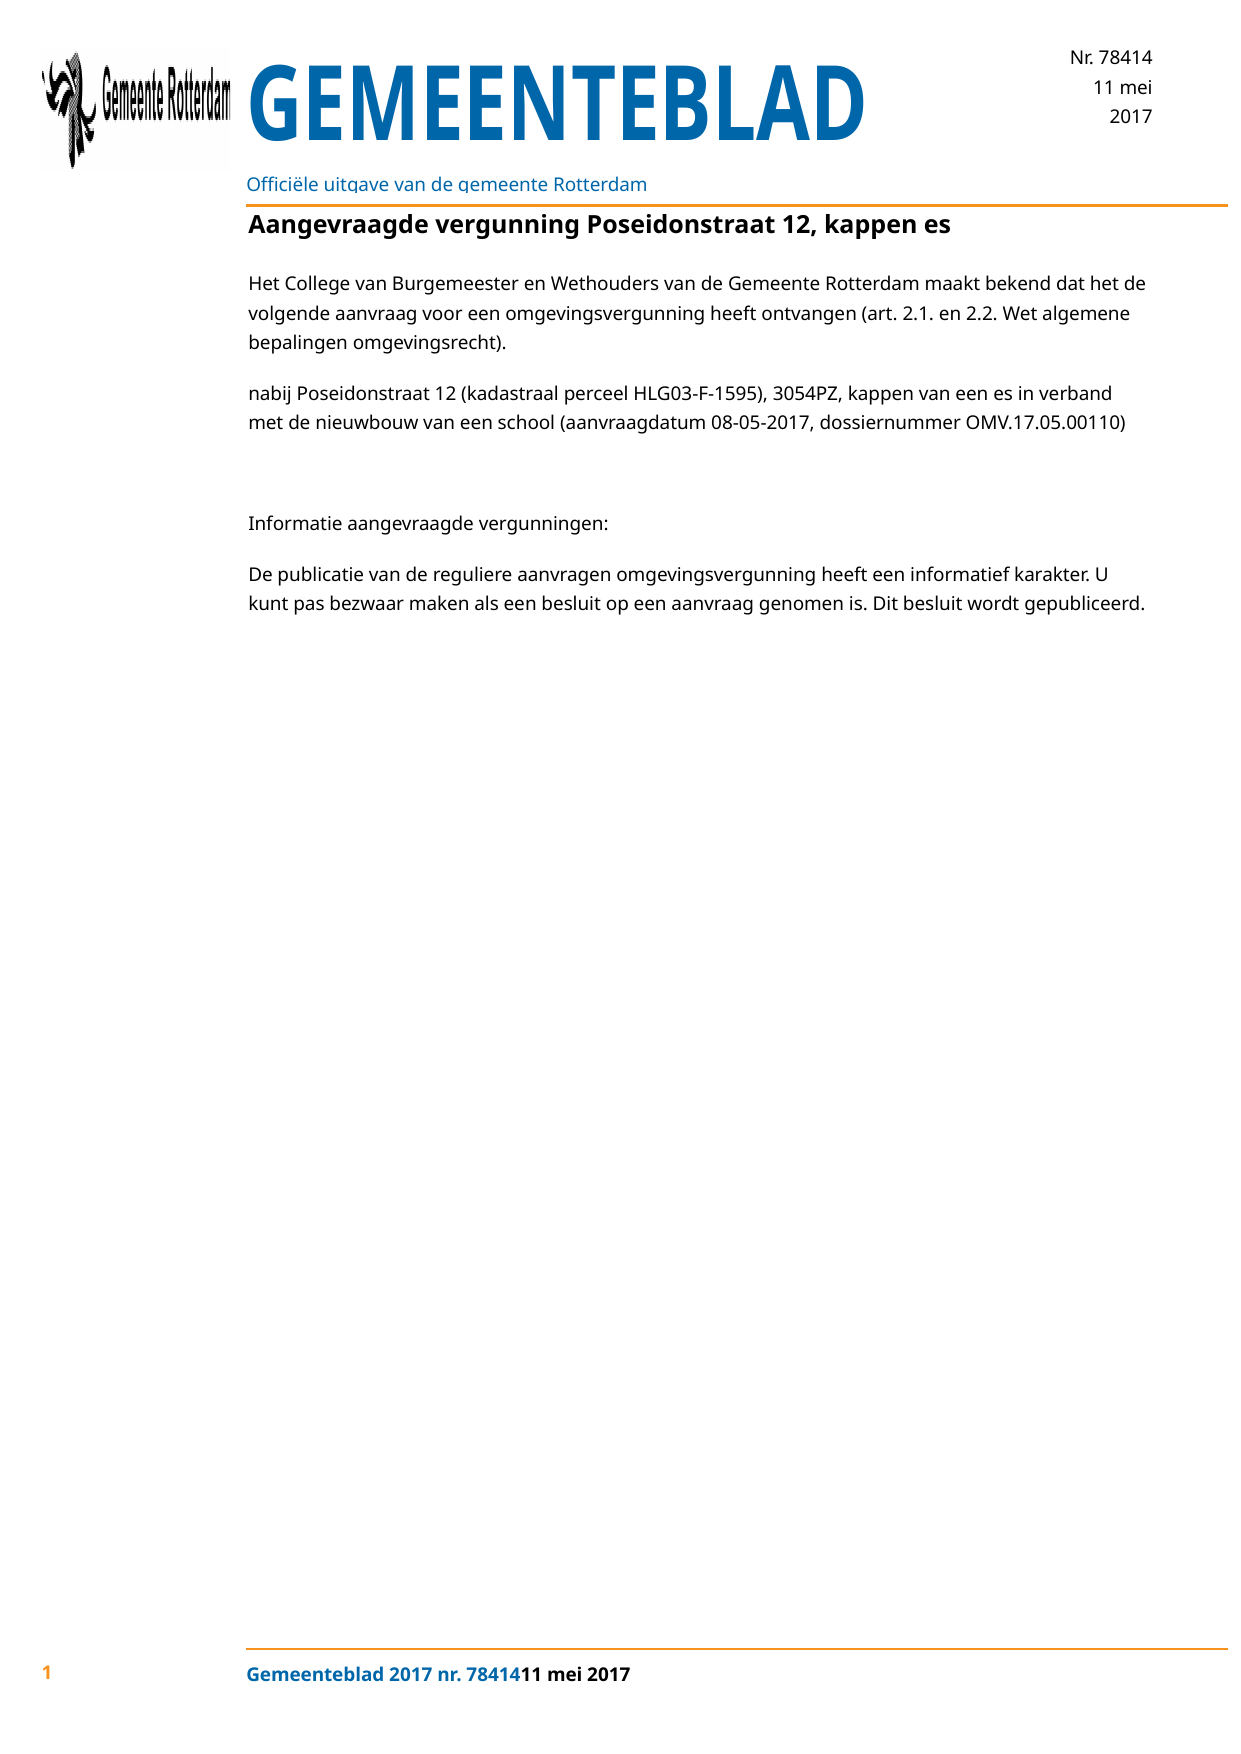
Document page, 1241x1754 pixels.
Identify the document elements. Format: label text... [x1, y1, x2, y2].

text Het College van Burgemeester en Wethouders van de Gemeente Rotterdam maakt bekend dat het de volgende aanvraag voor een omgevingsvergunning heeft ontvangen (art. 2.1. en 2.2. Wet algemene bepalingen omgevingsrecht). [248, 270, 1152, 355]
picture [41, 47, 231, 172]
text Informatie aangevraagde vergunningen: [248, 510, 1152, 536]
text De publicatie van de reguliere aanvragen omgevingsvergunning heeft een informatief karakter. U kunt pas bezwaar maken als een besluit op een aanvraag genomen is. Dit besluit wordt gepubliceerd. [248, 561, 1152, 616]
text nabij Poseidonstraat 12 (kadastraal perceel HLG03-F-1595), 3054PZ, kappen van een es in verband met de nieuwbouw van een school (aanvraagdatum 08-05-2017, dossiernummer OMV.17.05.00110) [248, 380, 1152, 435]
text Aangevraagde vergunning Poseidonstraat 12, kappen es [248, 207, 1152, 241]
